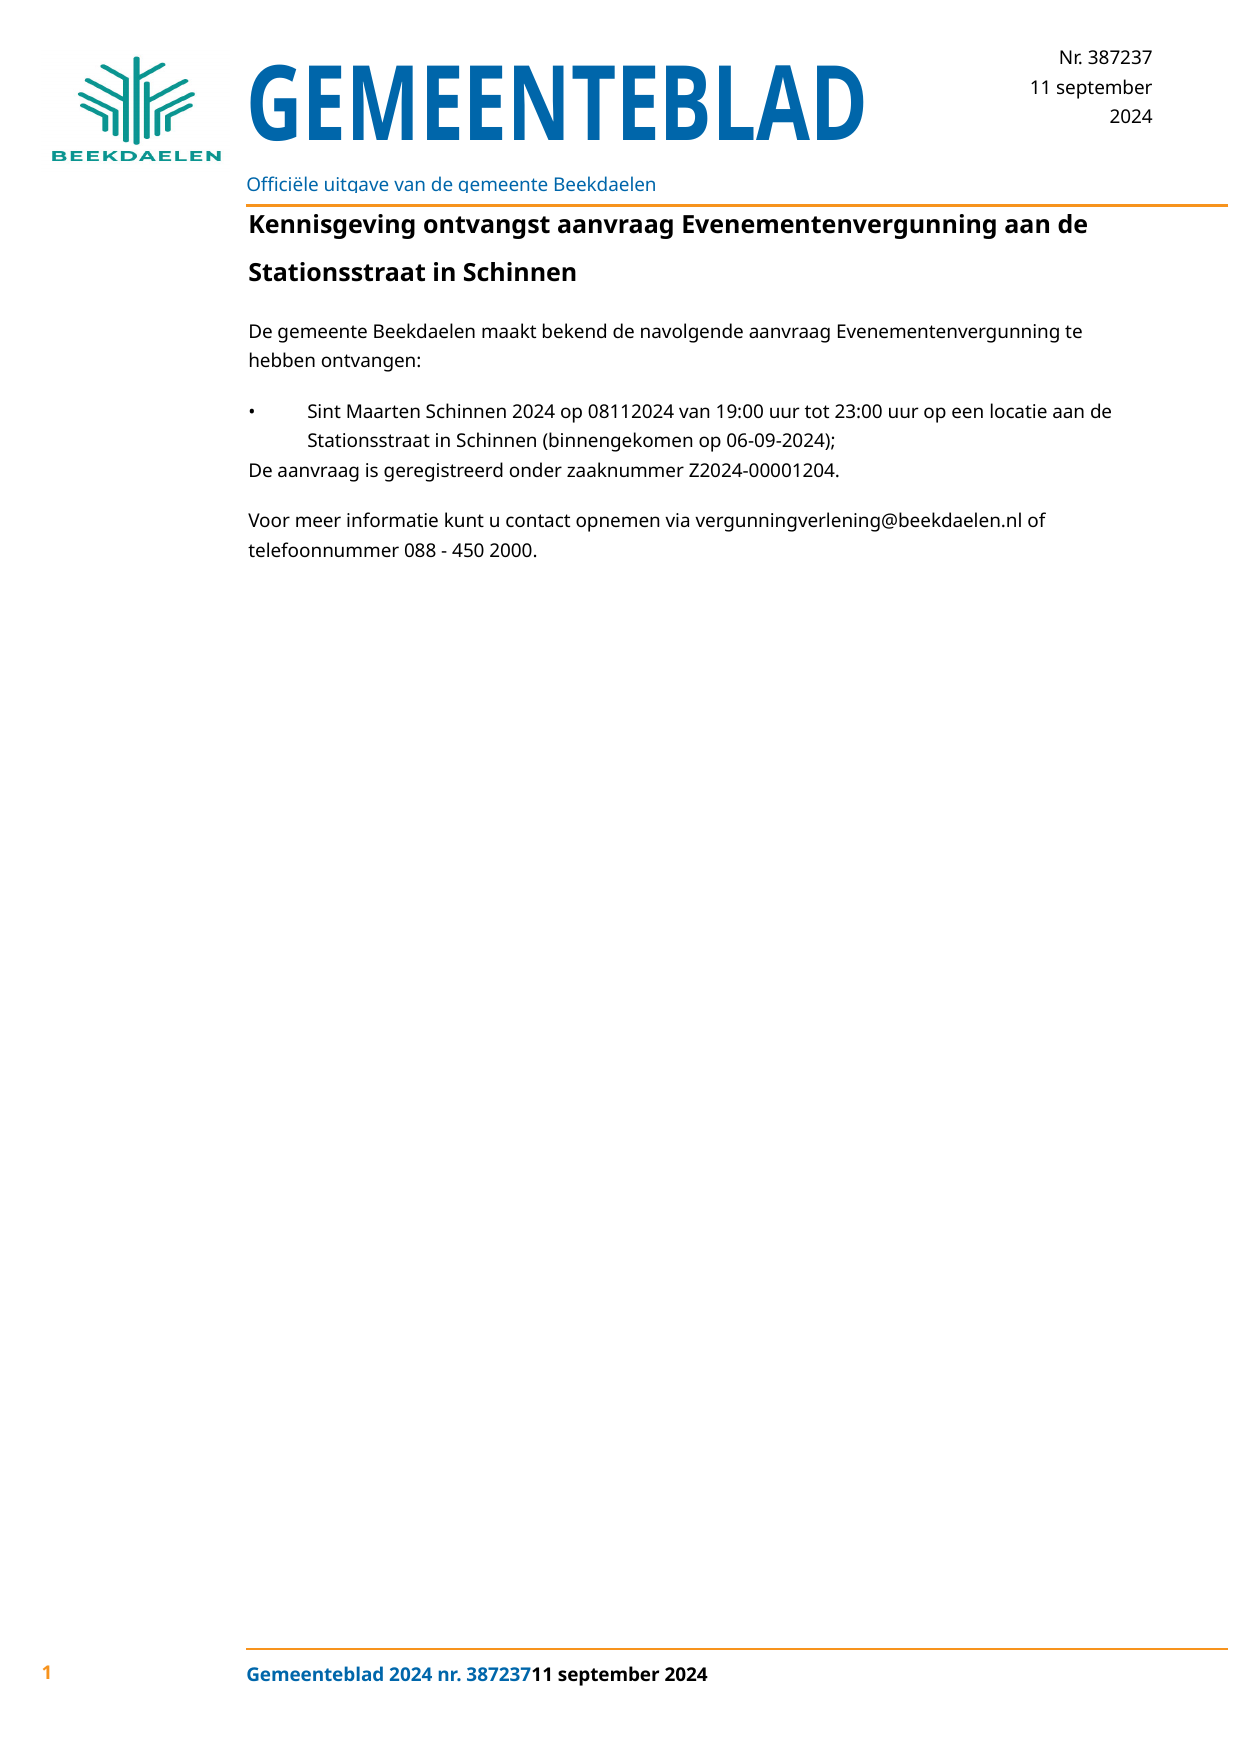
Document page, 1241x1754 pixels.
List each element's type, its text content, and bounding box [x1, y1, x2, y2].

text Voor meer informatie kunt u contact opnemen via vergunningverlening@beekdaelen.nl of telefoonnummer 088 - 450 2000. [248, 507, 1152, 563]
list Sint Maarten Schinnen 2024 op 08112024 van 19:00 uur tot 23:00 uur op een locatie aan de Stationsstraat in Schinnen (binnengekomen op 06-09-2024); [248, 398, 1152, 453]
picture [41, 47, 231, 172]
text Kennisgeving ontvangst aanvraag Evenementenvergunning aan de Stationsstraat in Schinnen [248, 207, 1152, 288]
text De gemeente Beekdaelen maakt bekend de navolgende aanvraag Evenementenvergunning te hebben ontvangen: [248, 318, 1152, 373]
text De aanvraag is geregistreerd onder zaaknummer Z2024-00001204. [248, 457, 1152, 483]
